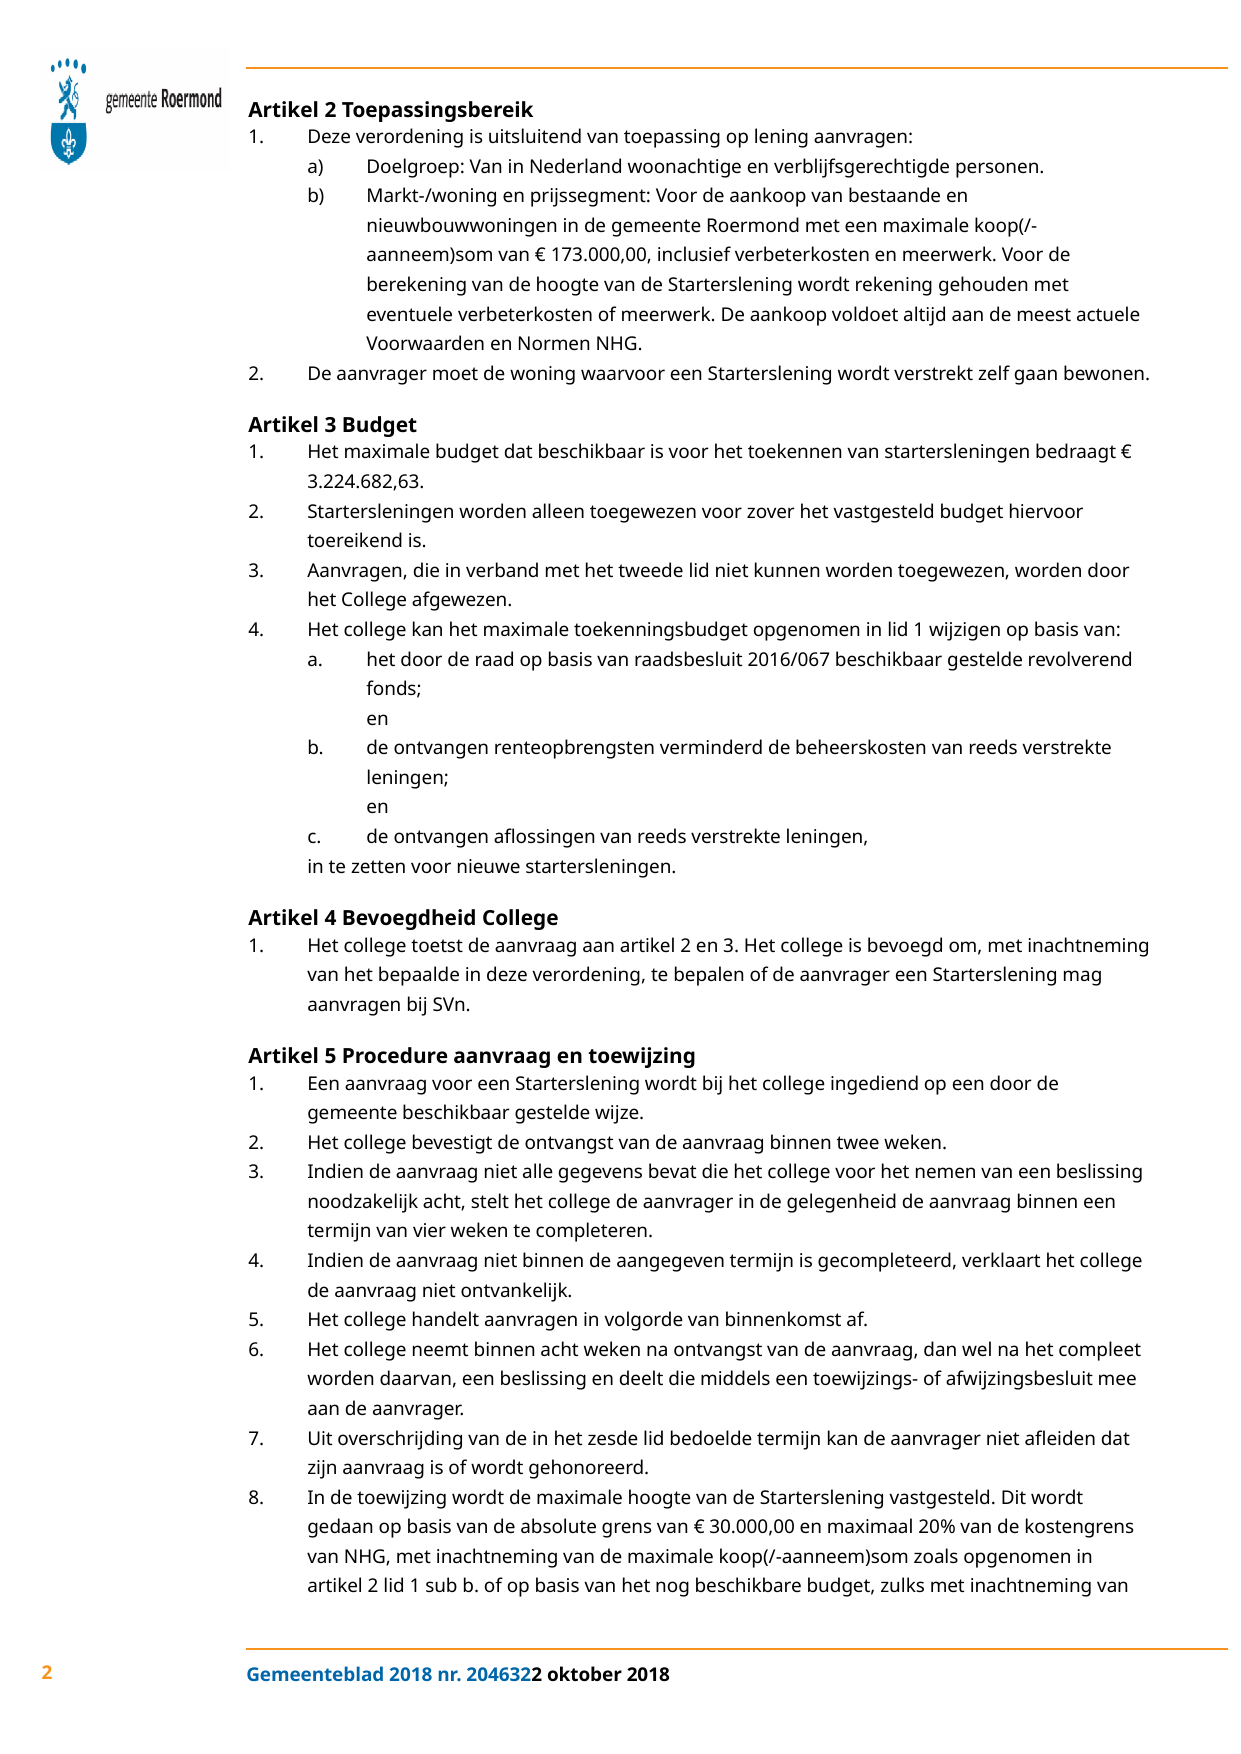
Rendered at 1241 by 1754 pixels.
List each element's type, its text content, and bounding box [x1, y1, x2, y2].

text Artikel 5 Procedure aanvraag en toewijzing [248, 1041, 1152, 1070]
list en [307, 794, 1152, 819]
list Het college neemt binnen acht weken na ontvangst van de aanvraag, dan wel na het compleet worden daarvan, een beslissing en deelt die middels een toewijzings‐ of afwijzingsbesluit mee aan de aanvrager. [248, 1336, 1152, 1421]
list het door de raad op basis van raadsbesluit 2016/067 beschikbaar gestelde revolverend fonds; [307, 646, 1152, 701]
list in te zetten voor nieuwe startersleningen. [248, 853, 1152, 879]
list Het college toetst de aanvraag aan artikel 2 en 3. Het college is bevoegd om, met inachtneming van het bepaalde in deze verordening, te bepalen of de aanvrager een Starterslening mag aanvragen bij SVn. [248, 932, 1152, 1017]
list Het college handelt aanvragen in volgorde van binnenkomst af. [248, 1306, 1152, 1332]
list Aanvragen, die in verband met het tweede lid niet kunnen worden toegewezen, worden door het College afgewezen. [248, 557, 1152, 612]
list Indien de aanvraag niet binnen de aangegeven termijn is gecompleteerd, verklaart het college de aanvraag niet ontvankelijk. [248, 1247, 1152, 1303]
list Een aanvraag voor een Starterslening wordt bij het college ingediend op een door de gemeente beschikbaar gestelde wijze. [248, 1070, 1152, 1125]
list Uit overschrijding van de in het zesde lid bedoelde termijn kan de aanvrager niet afleiden dat zijn aanvraag is of wordt gehonoreerd. [248, 1425, 1152, 1480]
list De aanvrager moet de woning waarvoor een Starterslening wordt verstrekt zelf gaan bewonen. [248, 360, 1152, 386]
list Doelgroep: Van in Nederland woonachtige en verblijfsgerechtigde personen. [307, 153, 1152, 178]
list en [307, 705, 1152, 731]
list In de toewijzing wordt de maximale hoogte van de Starterslening vastgesteld. Dit wordt gedaan op basis van de absolute grens van € 30.000,00 en maximaal 20% van de kostengrens van NHG, met inachtneming van de maximale koop(/-aanneem)som zoals opgenomen in artikel 2 lid 1 sub b. of op basis van het nog beschikbare budget, zulks met inachtneming van [248, 1484, 1152, 1598]
list Het maximale budget dat beschikbaar is voor het toekennen van startersleningen bedraagt € 3.224.682,63. [248, 439, 1152, 494]
list Deze verordening is uitsluitend van toepassing op lening aanvragen: [248, 123, 1152, 149]
text Artikel 2 Toepassingsbereik [248, 95, 1152, 123]
list de ontvangen renteopbrengsten verminderd de beheerskosten van reeds verstrekte leningen; [307, 734, 1152, 790]
list Het college kan het maximale toekenningsbudget opgenomen in lid 1 wijzigen op basis van: [248, 616, 1152, 642]
picture [41, 47, 231, 172]
list Markt‐/woning en prijssegment: Voor de aankoop van bestaande en nieuwbouwwoningen in de gemeente Roermond met een maximale koop(/‐aanneem)som van € 173.000,00, inclusief verbeterkosten en meerwerk. Voor de berekening van de hoogte van de Starterslening wordt rekening gehouden met eventuele verbeterkosten of meerwerk. De aankoop voldoet altijd aan de meest actuele Voorwaarden en Normen NHG. [307, 182, 1152, 356]
text Artikel 3 Budget [248, 410, 1152, 439]
list Startersleningen worden alleen toegewezen voor zover het vastgesteld budget hiervoor toereikend is. [248, 498, 1152, 553]
list Indien de aanvraag niet alle gegevens bevat die het college voor het nemen van een beslissing noodzakelijk acht, stelt het college de aanvrager in de gelegenheid de aanvraag binnen een termijn van vier weken te completeren. [248, 1158, 1152, 1243]
list de ontvangen aflossingen van reeds verstrekte leningen, [307, 823, 1152, 849]
list Het college bevestigt de ontvangst van de aanvraag binnen twee weken. [248, 1129, 1152, 1155]
text Artikel 4 Bevoegdheid College [248, 903, 1152, 932]
